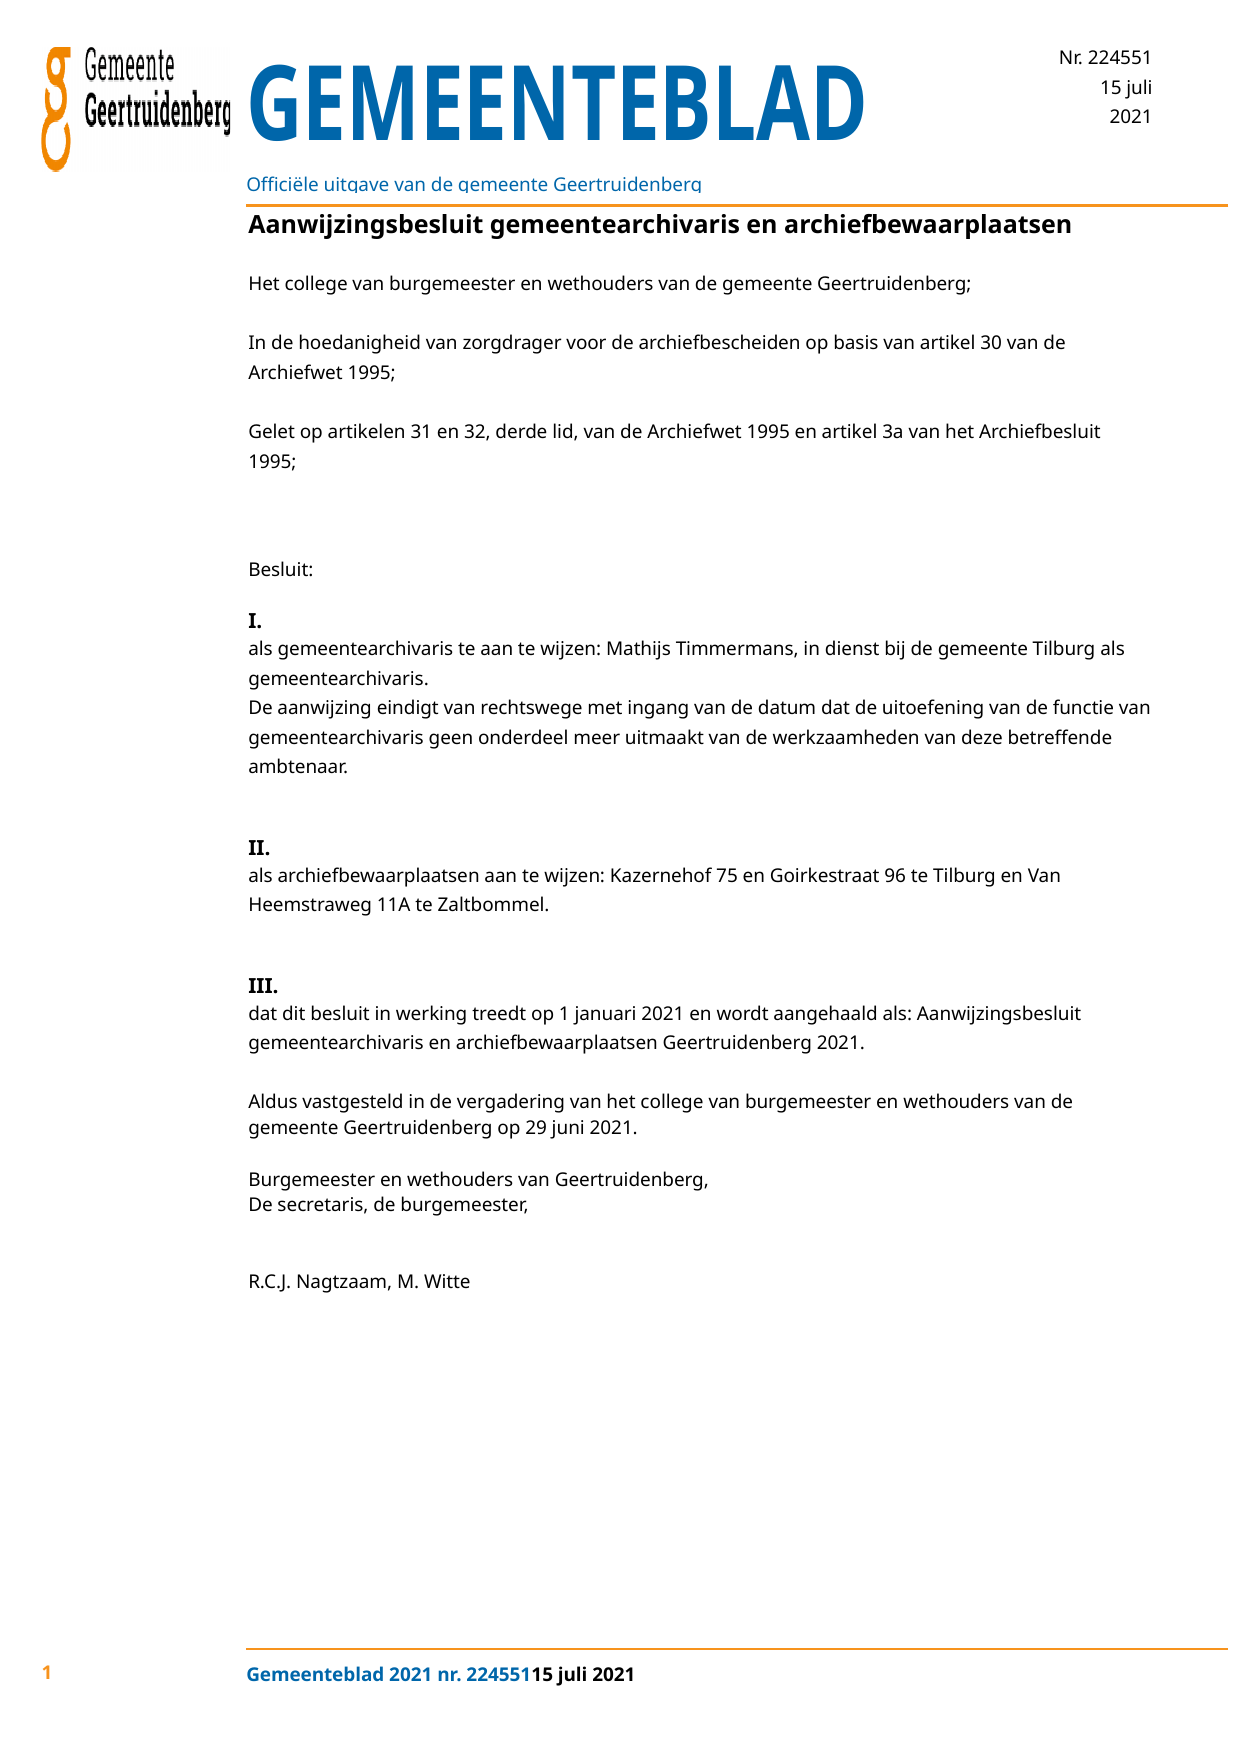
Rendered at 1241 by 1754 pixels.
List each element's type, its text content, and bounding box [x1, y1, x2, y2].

text III. [248, 971, 1152, 1000]
text R.C.J. Nagtzaam, M. Witte [248, 1269, 1152, 1294]
text Burgemeester en wethouders van Geertruidenberg, [248, 1166, 1152, 1192]
text I. [248, 607, 1152, 635]
text Aanwijzingsbesluit gemeentearchivaris en archiefbewaarplaatsen [248, 207, 1152, 241]
text Gelet op artikelen 31 en 32, derde lid, van de Archiefwet 1995 en artikel 3a van het Archiefbesluit 1995; [248, 418, 1152, 473]
picture [41, 47, 231, 172]
text als archiefbewaarplaatsen aan te wijzen: Kazernehof 75 en Goirkestraat 96 te Tilburg en Van Heemstraweg 11A te Zaltbommel. [248, 862, 1152, 917]
text als gemeentearchivaris te aan te wijzen: Mathijs Timmermans, in dienst bij de gemeente Tilburg als gemeentearchivaris. [248, 635, 1152, 690]
text Het college van burgemeester en wethouders van de gemeente Geertruidenberg; [248, 270, 1152, 296]
text De aanwijzing eindigt van rechtswege met ingang van de datum dat de uitoefening van de functie van gemeentearchivaris geen onderdeel meer uitmaakt van de werkzaamheden van deze betreffende ambtenaar. [248, 694, 1152, 779]
text Aldus vastgesteld in de vergadering van het college van burgemeester en wethouders van de gemeente Geertruidenberg op 29 juni 2021. [248, 1089, 1152, 1140]
text De secretaris, de burgemeester, [248, 1192, 1152, 1217]
text dat dit besluit in werking treedt op 1 januari 2021 en wordt aangehaald als: Aanwijzingsbesluit gemeentearchivaris en archiefbewaarplaatsen Geertruidenberg 2021. [248, 1000, 1152, 1055]
text II. [248, 833, 1152, 862]
text Besluit: [248, 556, 1152, 582]
text In de hoedanigheid van zorgdrager voor de archiefbescheiden op basis van artikel 30 van de Archiefwet 1995; [248, 329, 1152, 385]
